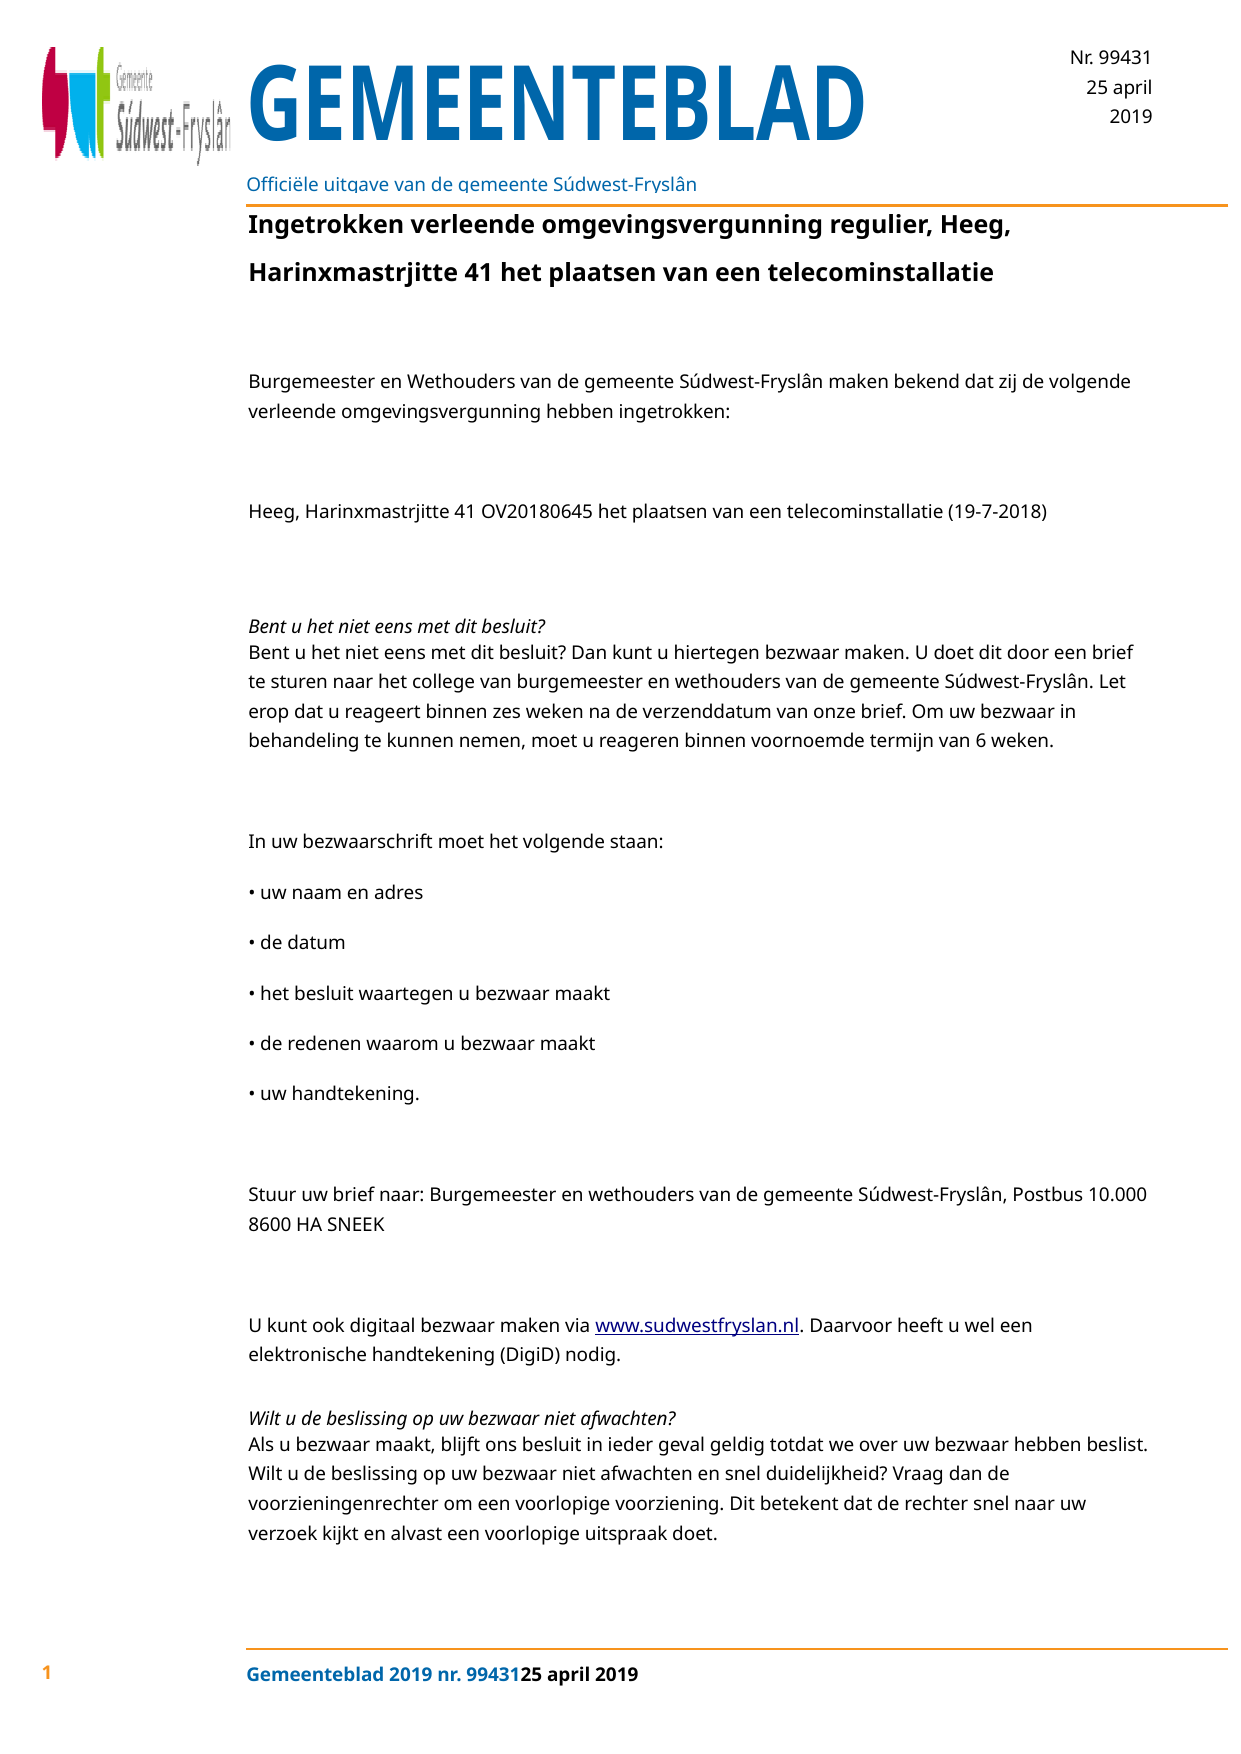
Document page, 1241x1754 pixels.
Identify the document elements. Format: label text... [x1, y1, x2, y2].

text Wilt u de beslissing op uw bezwaar niet afwachten? [248, 1405, 1152, 1431]
text Stuur uw brief naar: Burgemeester en wethouders van de gemeente Súdwest-Fryslân, Postbus 10.000 8600 HA SNEEK [248, 1181, 1152, 1237]
text Burgemeester en Wethouders van de gemeente Súdwest-Fryslân maken bekend dat zij de volgende verleende omgevingsvergunning hebben ingetrokken: [248, 368, 1152, 424]
text Ingetrokken verleende omgevingsvergunning regulier, Heeg, Harinxmastrjitte 41 het plaatsen van een telecominstallatie [248, 207, 1152, 288]
text In uw bezwaarschrift moet het volgende staan: [248, 828, 1152, 854]
text • de datum [248, 929, 1152, 955]
text • uw naam en adres [248, 879, 1152, 904]
text • het besluit waartegen u bezwaar maakt [248, 980, 1152, 1005]
text Heeg, Harinxmastrjitte 41 OV20180645 het plaatsen van een telecominstallatie (19-7-2018) [248, 499, 1152, 524]
text Bent u het niet eens met dit besluit? Dan kunt u hiertegen bezwaar maken. U doet dit door een brief te sturen naar het college van burgemeester en wethouders van de gemeente Súdwest-Fryslân. Let erop dat u reageert binnen zes weken na de verzenddatum van onze brief. Om uw bezwaar in behandeling te kunnen nemen, moet u reageren binnen voornoemde termijn van 6 weken. [248, 639, 1152, 753]
text Als u bezwaar maakt, blijft ons besluit in ieder geval geldig totdat we over uw bezwaar hebben beslist. Wilt u de beslissing op uw bezwaar niet afwachten en snel duidelijkheid? Vraag dan de voorzieningenrechter om een voorlopige voorziening. Dit betekent dat de rechter snel naar uw verzoek kijkt en alvast een voorlopige uitspraak doet. [248, 1431, 1152, 1546]
text • uw handtekening. [248, 1081, 1152, 1106]
picture [41, 47, 231, 172]
text U kunt ook digitaal bezwaar maken via www.sudwestfryslan.nl. Daarvoor heeft u wel een elektronische handtekening (DigiD) nodig. [248, 1312, 1152, 1367]
text • de redenen waarom u bezwaar maakt [248, 1030, 1152, 1056]
text Bent u het niet eens met dit besluit? [248, 613, 1152, 639]
